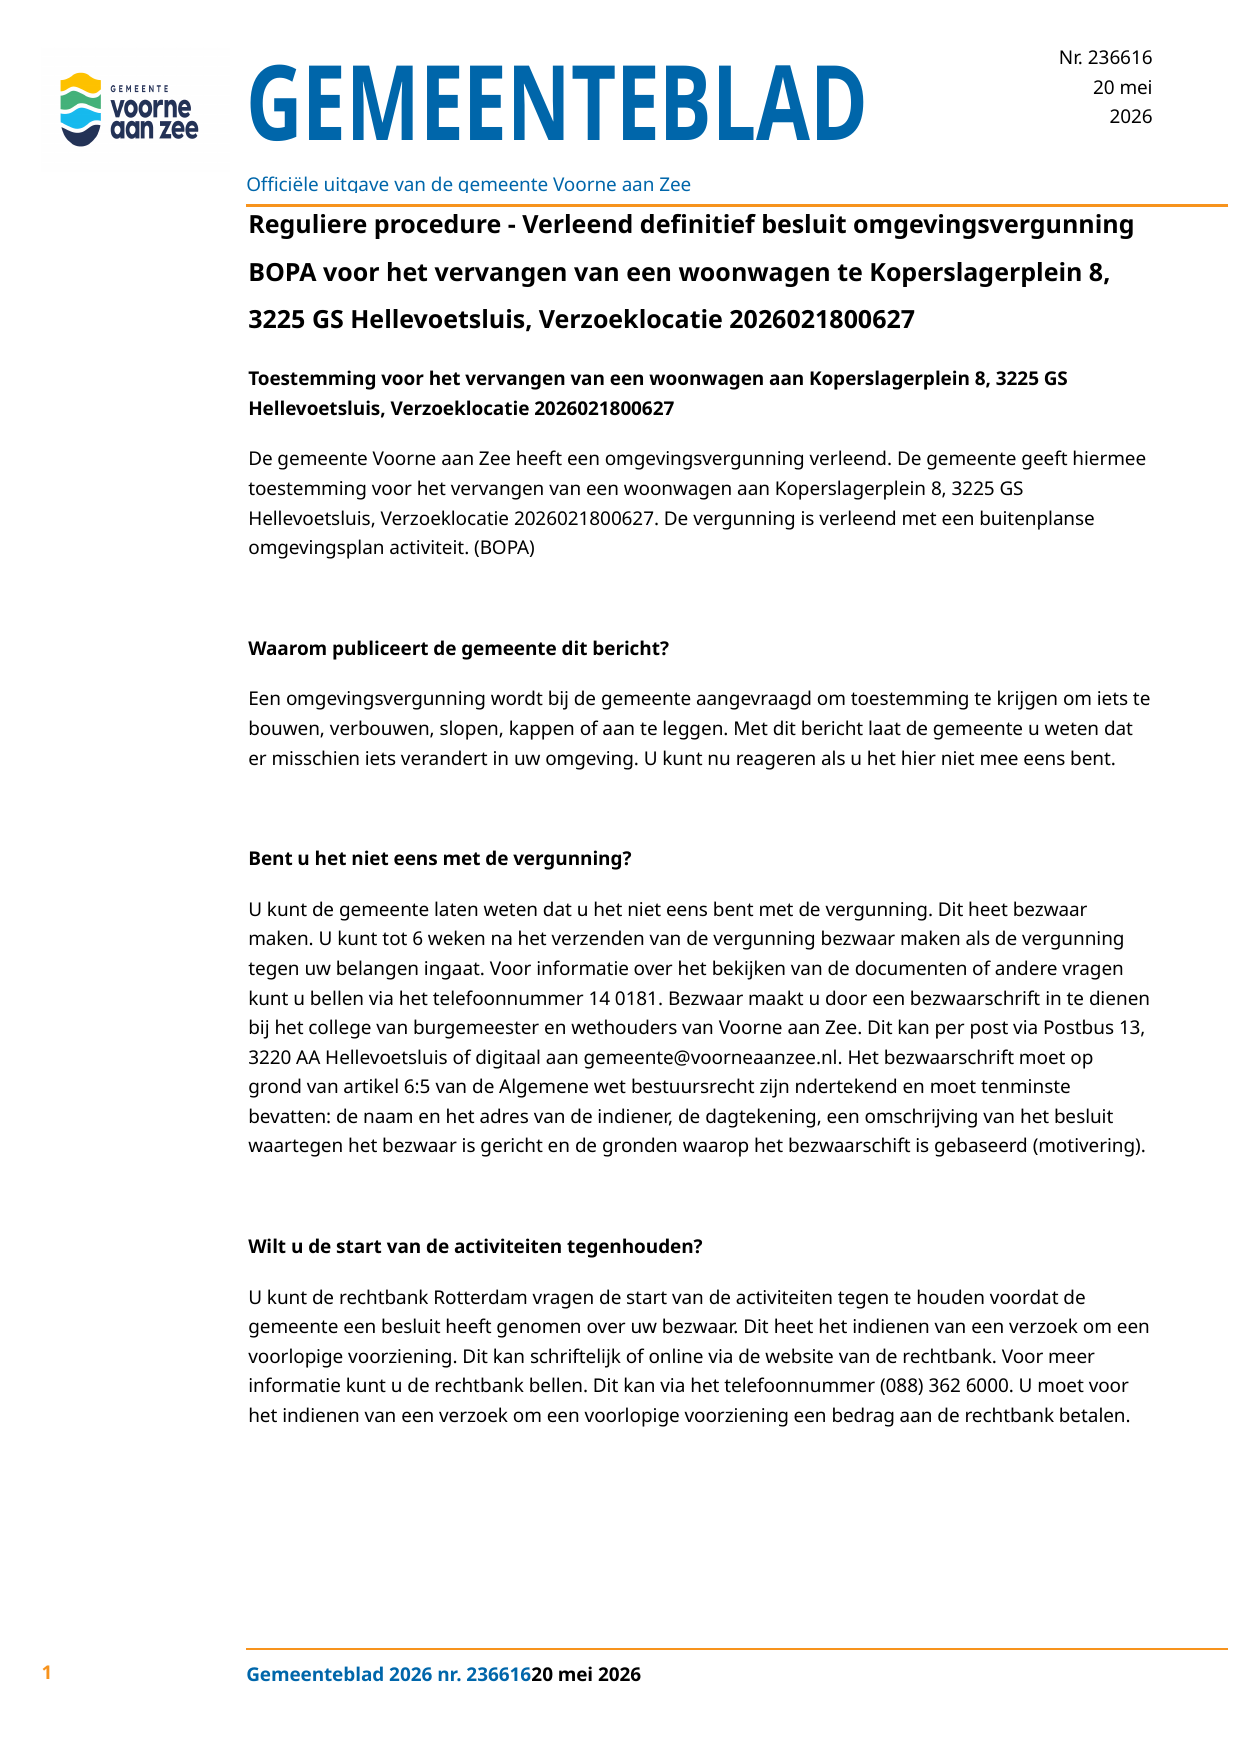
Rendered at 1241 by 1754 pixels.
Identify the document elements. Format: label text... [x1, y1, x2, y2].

text De gemeente Voorne aan Zee heeft een omgevingsvergunning verleend. De gemeente geeft hiermee toestemming voor het vervangen van een woonwagen aan Koperslagerplein 8, 3225 GS Hellevoetsluis, Verzoeklocatie 2026021800627. De vergunning is verleend met een buitenplanse omgevingsplan activiteit. (BOPA) [248, 446, 1152, 560]
picture [41, 47, 231, 172]
text U kunt de rechtbank Rotterdam vragen de start van de activiteiten tegen te houden voordat de gemeente een besluit heeft genomen over uw bezwaar. Dit heet het indienen van een verzoek om een voorlopige voorziening. Dit kan schriftelijk of online via de website van de rechtbank. Voor meer informatie kunt u de rechtbank bellen. Dit kan via het telefoonnummer (088) 362 6000. U moet voor het indienen van een verzoek om een voorlopige voorziening een bedrag aan de rechtbank betalen. [248, 1284, 1152, 1428]
text Reguliere procedure - Verleend definitief besluit omgevingsvergunning BOPA voor het vervangen van een woonwagen te Koperslagerplein 8, 3225 GS Hellevoetsluis, Verzoeklocatie 2026021800627 [248, 207, 1152, 336]
text U kunt de gemeente laten weten dat u het niet eens bent met de vergunning. Dit heet bezwaar maken. U kunt tot 6 weken na het verzenden van de vergunning bezwaar maken als de vergunning tegen uw belangen ingaat. Voor informatie over het bekijken van de documenten of andere vragen kunt u bellen via het telefoonnummer 14 0181. Bezwaar maakt u door een bezwaarschrift in te dienen bij het college van burgemeester en wethouders van Voorne aan Zee. Dit kan per post via Postbus 13, 3220 AA Hellevoetsluis of digitaal aan gemeente@voorneaanzee.nl. Het bezwaarschrift moet op grond van artikel 6:5 van de Algemene wet bestuursrecht zijn ndertekend en moet tenminste bevatten: de naam en het adres van de indiener, de dagtekening, een omschrijving van het besluit waartegen het bezwaar is gericht en de gronden waarop het bezwaarschift is gebaseerd (motivering). [248, 896, 1152, 1158]
text Een omgevingsvergunning wordt bij de gemeente aangevraagd om toestemming te krijgen om iets te bouwen, verbouwen, slopen, kappen of aan te leggen. Met dit bericht laat de gemeente u weten dat er misschien iets verandert in uw omgeving. U kunt nu reageren als u het hier niet mee eens bent. [248, 686, 1152, 770]
text Waarom publiceert de gemeente dit bericht? [248, 635, 1152, 661]
text Toestemming voor het vervangen van een woonwagen aan Koperslagerplein 8, 3225 GS Hellevoetsluis, Verzoeklocatie 2026021800627 [248, 366, 1152, 421]
text Wilt u de start van de activiteiten tegenhouden? [248, 1233, 1152, 1259]
text Bent u het niet eens met de vergunning? [248, 846, 1152, 871]
